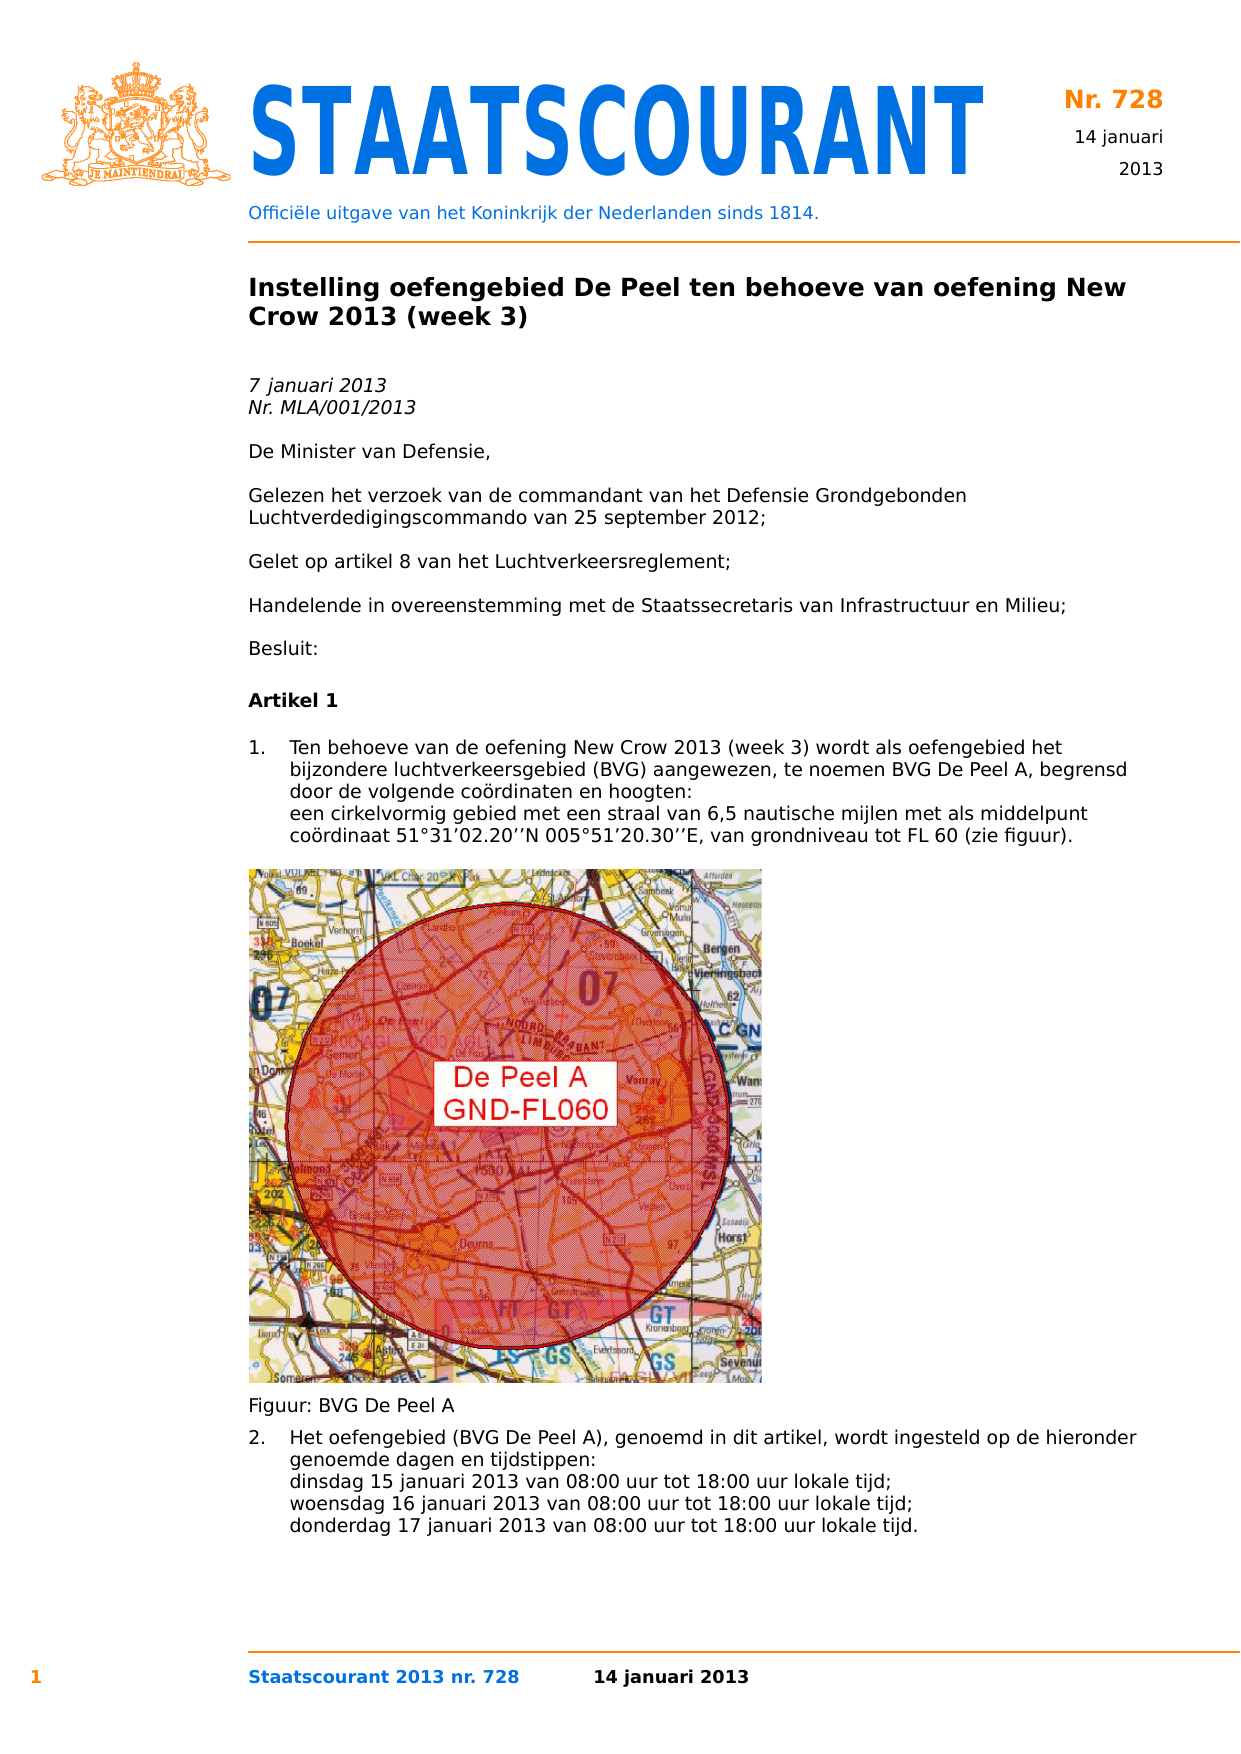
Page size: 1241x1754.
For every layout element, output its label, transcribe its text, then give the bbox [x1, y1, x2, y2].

text De Minister van Defensie, [248, 441, 1163, 463]
subtitle Instelling oefengebied De Peel ten behoeve van oefening New Crow 2013 (week 3) [248, 273, 1163, 331]
text Gelet op artikel 8 van het Luchtverkeersreglement; [248, 551, 1163, 573]
text Handelende in overeenstemming met de Staatssecretaris van Infrastructuur en Milieu; [248, 594, 1163, 616]
table_header [25, 62, 248, 241]
picture [248, 869, 762, 1383]
text Besluit: [248, 638, 1163, 660]
text 1. Ten behoeve van de oefening New Crow 2013 (week 3) wordt als oefengebied het bijzondere luchtverkeersgebied (BVG) aangewezen, te noemen BVG De Peel A, begrensd door de volgende coördinaten en hoogten: [248, 737, 1163, 803]
table_header Nr. 728 [998, 62, 1240, 121]
text een cirkelvormig gebied met een straal van 6,5 nautische mijlen met als middelpunt coördinaat 51°31’02.20’’N 005°51’20.30’’E, van grondniveau tot FL 60 (zie figuur). [289, 803, 1163, 847]
text Gelezen het verzoek van de commandant van het Defensie Grondgebonden Luchtverdedigingscommando van 25 september 2012; [248, 485, 1163, 529]
subtitle Artikel 1 [248, 690, 1163, 712]
text Nr. MLA/001/2013 [248, 397, 1163, 419]
table_cell 14 januari [998, 121, 1240, 153]
text woensdag 16 januari 2013 van 08:00 uur tot 18:00 uur lokale tijd; [289, 1493, 1163, 1514]
text 2. Het oefengebied (BVG De Peel A), genoemd in dit artikel, wordt ingesteld op de hieronder genoemde dagen en tijdstippen: [248, 1427, 1163, 1471]
text donderdag 17 januari 2013 van 08:00 uur tot 18:00 uur lokale tijd. [289, 1514, 1163, 1537]
table_cell 2013 [998, 153, 1240, 203]
picture [41, 62, 231, 186]
table_header STAATSCOURANT [248, 62, 998, 203]
text dinsdag 15 januari 2013 van 08:00 uur tot 18:00 uur lokale tijd; [289, 1471, 1163, 1493]
text 7 januari 2013 [248, 375, 1163, 397]
table_cell Officiële uitgave van het Koninkrijk der Nederlanden sinds 1814. [248, 203, 1240, 241]
text Figuur: BVG De Peel A [248, 1394, 762, 1417]
